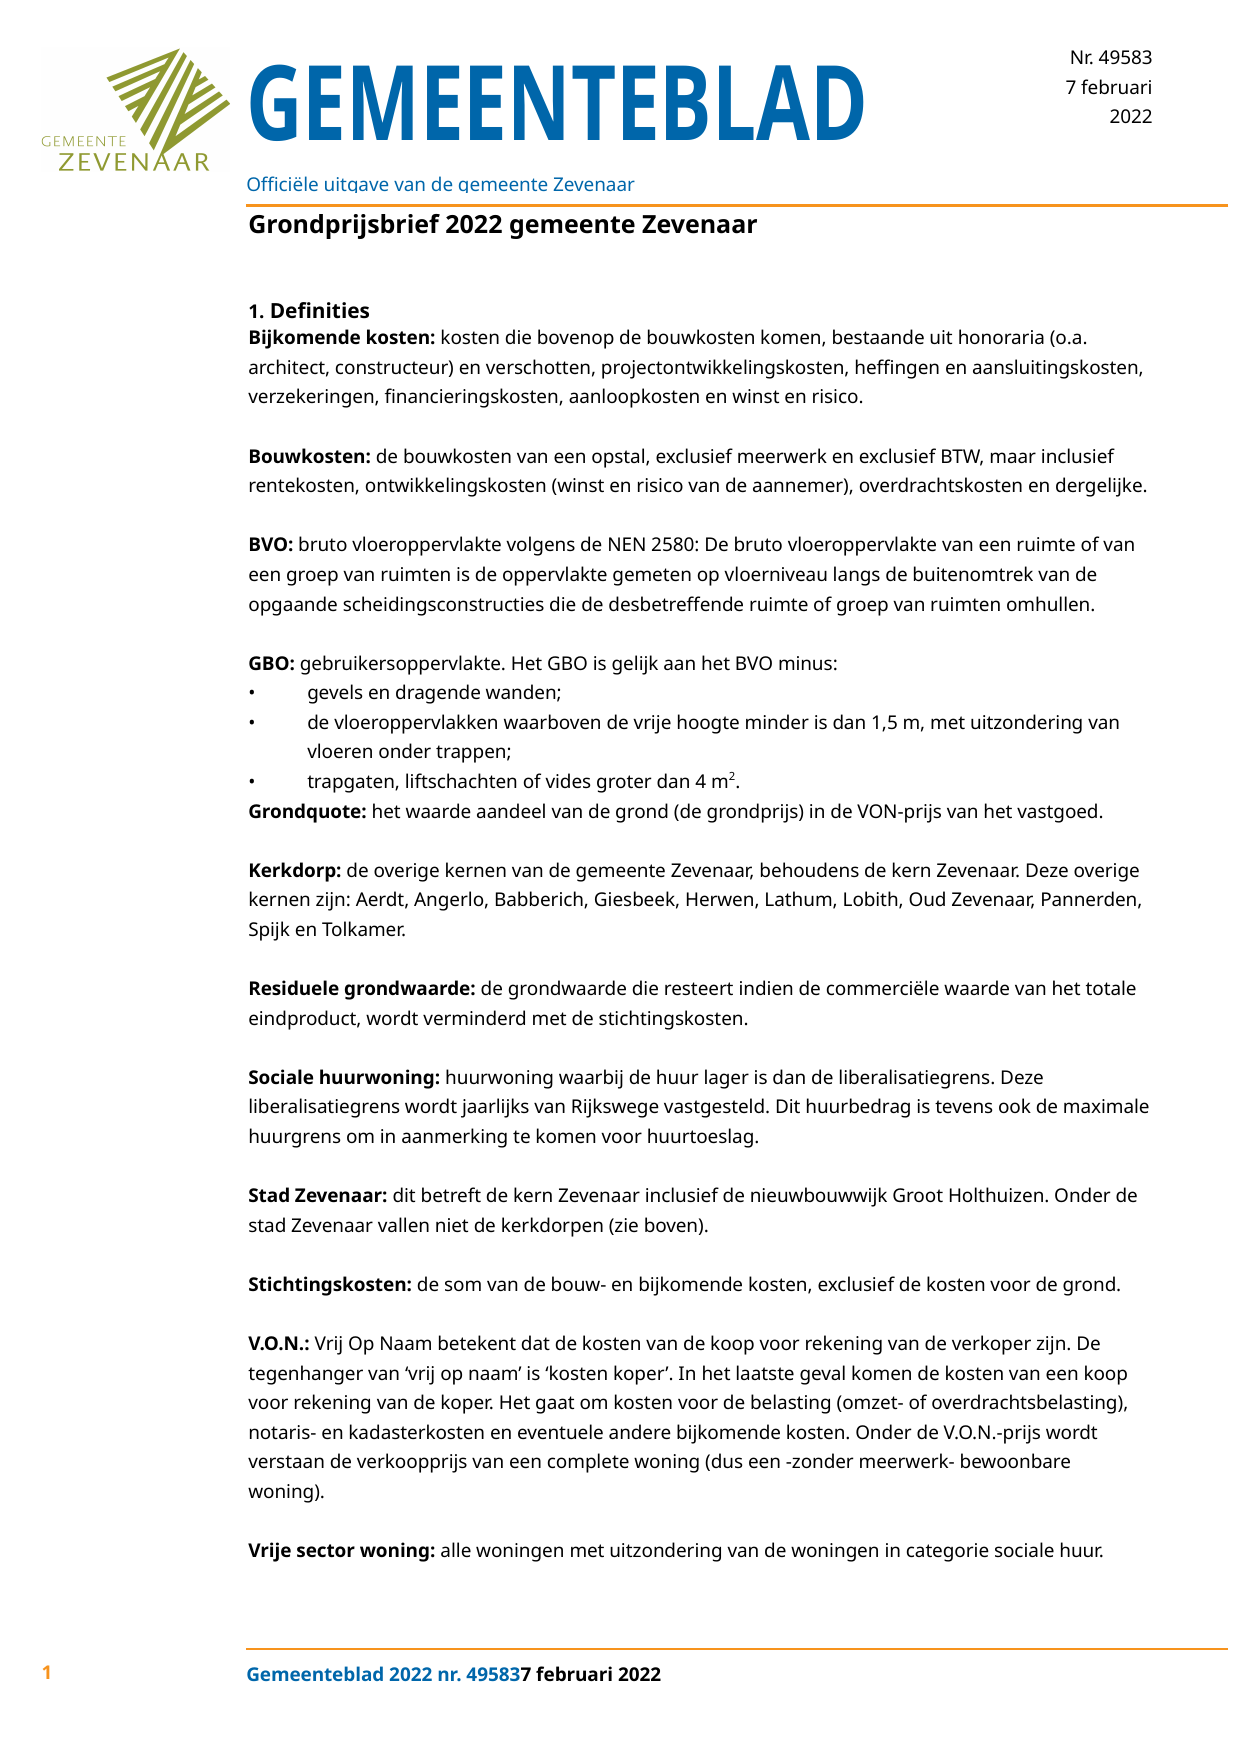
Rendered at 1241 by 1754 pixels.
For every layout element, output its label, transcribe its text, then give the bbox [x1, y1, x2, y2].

text 1. Definities [248, 296, 1152, 324]
text Sociale huurwoning: huurwoning waarbij de huur lager is dan de liberalisatiegrens. Deze liberalisatiegrens wordt jaarlijks van Rijkswege vastgesteld. Dit huurbedrag is tevens ook de maximale huurgrens om in aanmerking te komen voor huurtoeslag. [248, 1064, 1152, 1149]
list gevels en dragende wanden; [248, 679, 1152, 705]
text Grondquote: het waarde aandeel van de grond (de grondprijs) in de VON-prijs van het vastgoed. [248, 798, 1152, 823]
text Vrije sector woning: alle woningen met uitzondering van de woningen in categorie sociale huur. [248, 1537, 1152, 1563]
text GBO: gebruikersoppervlakte. Het GBO is gelijk aan het BVO minus: [248, 650, 1152, 676]
picture [41, 47, 231, 172]
text Stichtingskosten: de som van de bouw- en bijkomende kosten, exclusief de kosten voor de grond. [248, 1271, 1152, 1297]
text Bijkomende kosten: kosten die bovenop de bouwkosten komen, bestaande uit honoraria (o.a. architect, constructeur) en verschotten, projectontwikkelingskosten, heffingen en aansluitingskosten, verzekeringen, financieringskosten, aanloopkosten en winst en risico. [248, 324, 1152, 409]
text Residuele grondwaarde: de grondwaarde die resteert indien de commerciële waarde van het totale eindproduct, wordt verminderd met de stichtingskosten. [248, 975, 1152, 1031]
text Grondprijsbrief 2022 gemeente Zevenaar [248, 207, 1152, 241]
list trapgaten, liftschachten of vides groter dan 4 m2. [248, 768, 1152, 794]
text V.O.N.: Vrij Op Naam betekent dat de kosten van de koop voor rekening van de verkoper zijn. De tegenhanger van ‘vrij op naam’ is ‘kosten koper’. In het laatste geval komen de kosten van een koop voor rekening van de koper. Het gaat om kosten voor de belasting (omzet- of overdrachtsbelasting), notaris- en kadasterkosten en eventuele andere bijkomende kosten. Onder de V.O.N.-prijs wordt verstaan de verkoopprijs van een complete woning (dus een -zonder meerwerk- bewoonbare woning). [248, 1330, 1152, 1504]
text Kerkdorp: de overige kernen van de gemeente Zevenaar, behoudens de kern Zevenaar. Deze overige kernen zijn: Aerdt, Angerlo, Babberich, Giesbeek, Herwen, Lathum, Lobith, Oud Zevenaar, Pannerden, Spijk en Tolkamer. [248, 857, 1152, 942]
text Stad Zevenaar: dit betreft de kern Zevenaar inclusief de nieuwbouwwijk Groot Holthuizen. Onder de stad Zevenaar vallen niet de kerkdorpen (zie boven). [248, 1182, 1152, 1238]
text BVO: bruto vloeroppervlakte volgens de NEN 2580: De bruto vloeroppervlakte van een ruimte of van een groep van ruimten is de oppervlakte gemeten op vloerniveau langs de buitenomtrek van de opgaande scheidingsconstructies die de desbetreffende ruimte of groep van ruimten omhullen. [248, 532, 1152, 616]
list de vloeroppervlakken waarboven de vrije hoogte minder is dan 1,5 m, met uitzondering van vloeren onder trappen; [248, 709, 1152, 764]
text Bouwkosten: de bouwkosten van een opstal, exclusief meerwerk en exclusief BTW, maar inclusief rentekosten, ontwikkelingskosten (winst en risico van de aannemer), overdrachtskosten en dergelijke. [248, 443, 1152, 498]
